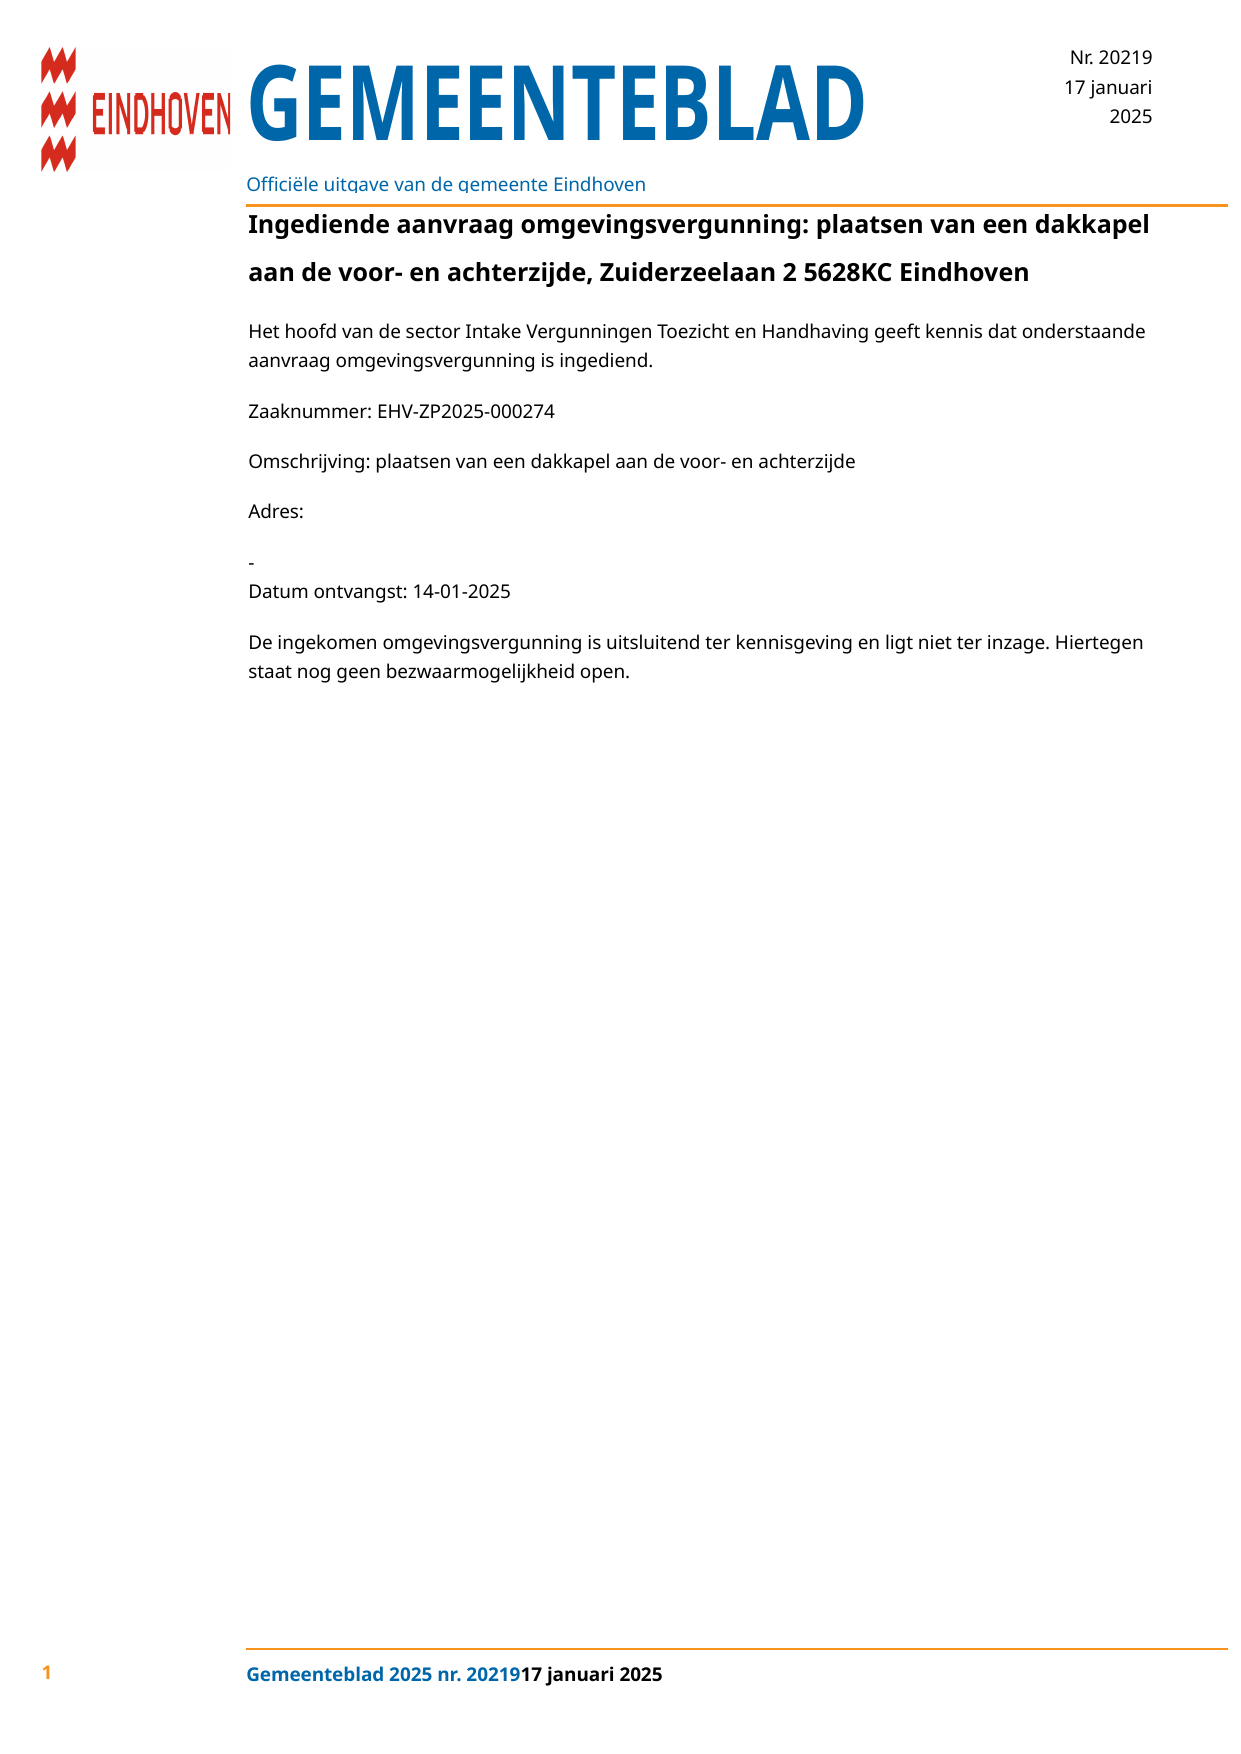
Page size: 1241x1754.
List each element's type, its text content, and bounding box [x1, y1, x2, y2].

text Omschrijving: plaatsen van een dakkapel aan de voor- en achterzijde [248, 448, 1152, 474]
text De ingekomen omgevingsvergunning is uitsluitend ter kennisgeving en ligt niet ter inzage. Hiertegen staat nog geen bezwaarmogelijkheid open. [248, 629, 1152, 684]
text Zaaknummer: EHV-ZP2025-000274 [248, 398, 1152, 424]
picture [41, 47, 231, 172]
text Het hoofd van de sector Intake Vergunningen Toezicht en Handhaving geeft kennis dat onderstaande aanvraag omgevingsvergunning is ingediend. [248, 318, 1152, 373]
text Datum ontvangst: 14-01-2025 [248, 579, 1152, 604]
text Adres: [248, 499, 1152, 524]
text Ingediende aanvraag omgevingsvergunning: plaatsen van een dakkapel aan de voor- en achterzijde, Zuiderzeelaan 2 5628KC Eindhoven [248, 207, 1152, 288]
